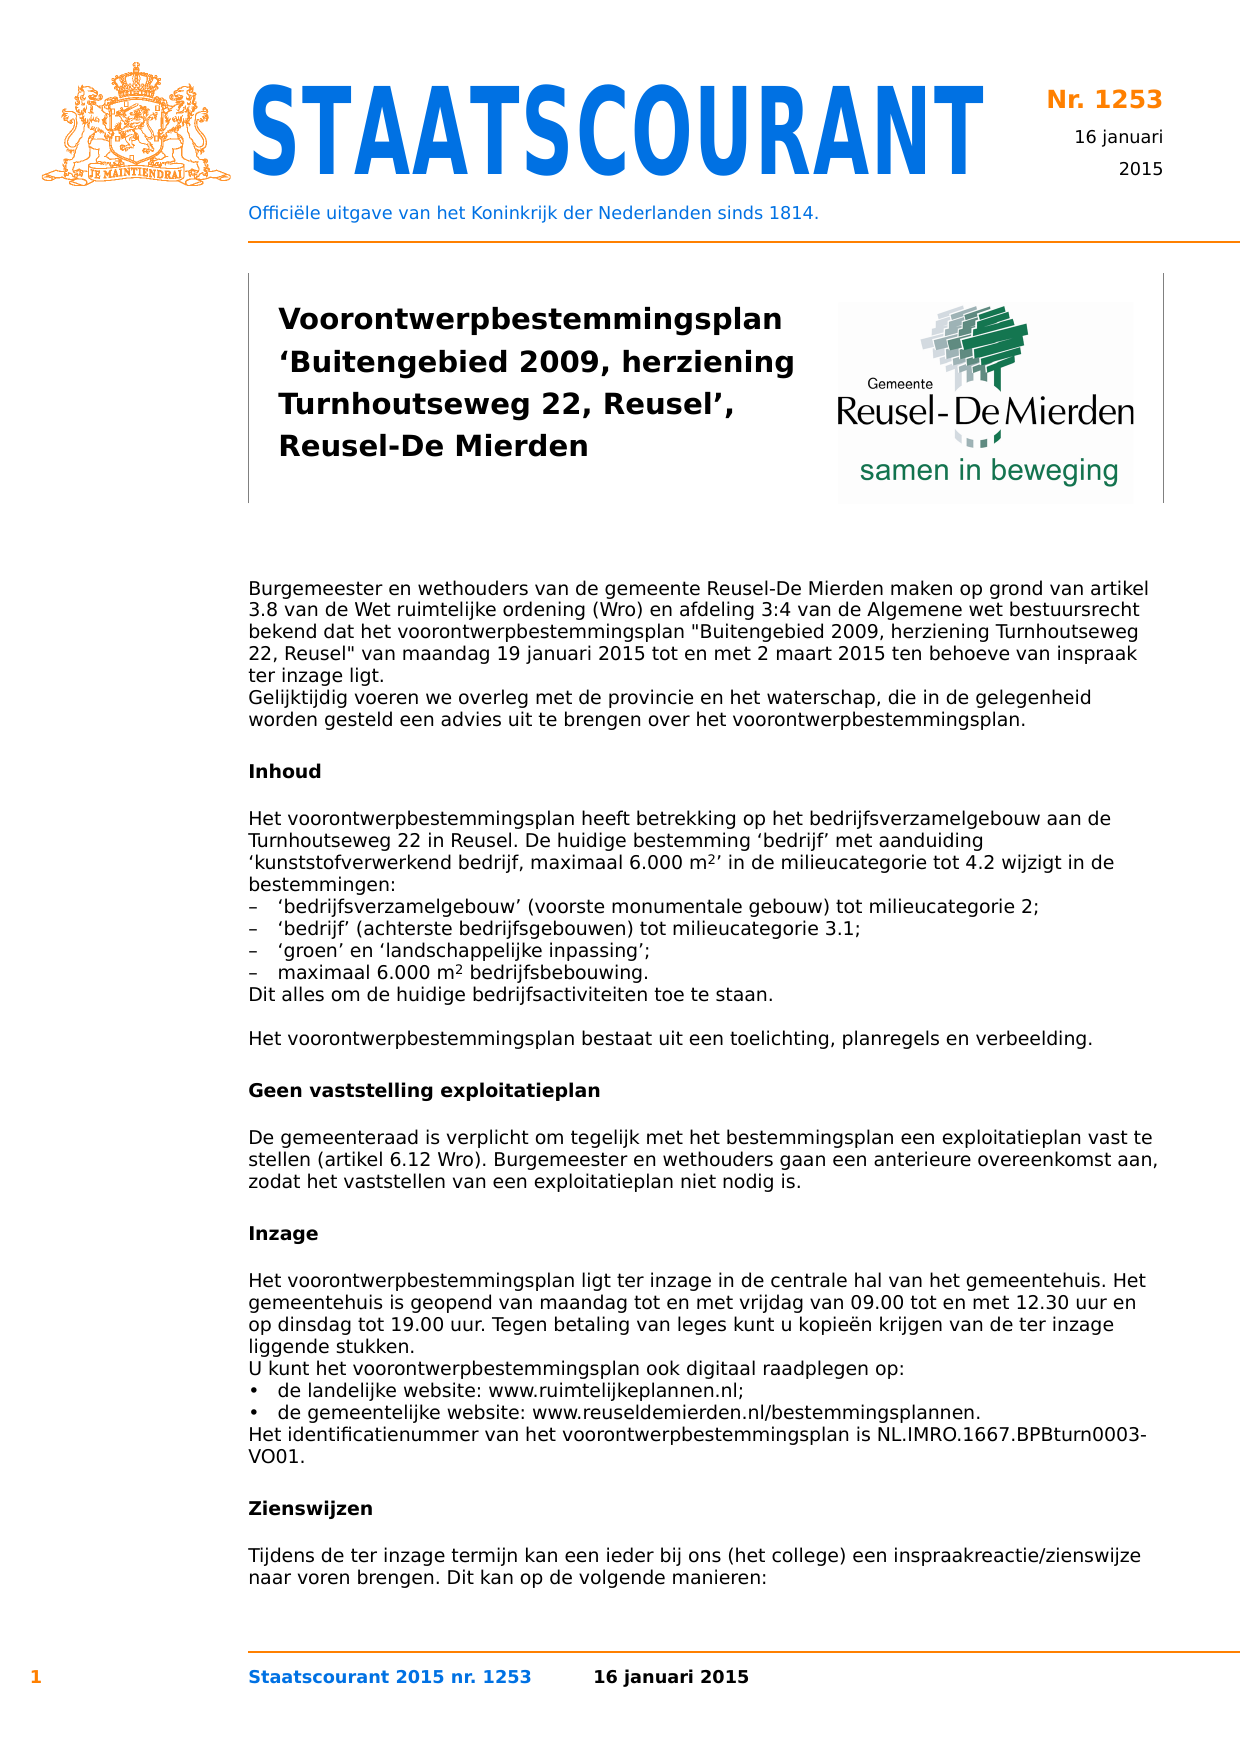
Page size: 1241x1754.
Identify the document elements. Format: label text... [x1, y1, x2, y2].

table_cell 16 januari [998, 121, 1240, 153]
text • de gemeentelijke website: www.reuseldemierden.nl/bestemmingsplannen. [248, 1402, 1163, 1424]
table_header STAATSCOURANT [248, 62, 998, 203]
table_header Nr. 1253 [998, 62, 1240, 121]
text U kunt het voorontwerpbestemmingsplan ook digitaal raadplegen op: [248, 1358, 1163, 1380]
text – ‘groen’ en ‘landschappelijke inpassing’; [248, 940, 1163, 962]
text – ‘bedrijf’ (achterste bedrijfsgebouwen) tot milieucategorie 3.1; [248, 918, 1163, 940]
picture [838, 302, 1134, 504]
text De gemeenteraad is verplicht om tegelijk met het bestemmingsplan een exploitatieplan vast te stellen (artikel 6.12 Wro). Burgemeester en wethouders gaan een anterieure overeenkomst aan, zodat het vaststellen van een exploitatieplan niet nodig is. [248, 1127, 1163, 1193]
text • de landelijke website: www.ruimtelijkeplannen.nl; [248, 1380, 1163, 1402]
subtitle Inhoud [248, 761, 1163, 783]
subtitle Voorontwerpbestemmingsplan ‘Buitengebied 2009, herziening Turnhoutseweg 22, Reusel’, Reusel-De Mierden [249, 273, 1163, 503]
text – ‘bedrijfsverzamelgebouw’ (voorste monumentale gebouw) tot milieucategorie 2; [248, 896, 1163, 918]
text Tijdens de ter inzage termijn kan een ieder bij ons (het college) een inspraakreactie/zienswijze naar voren brengen. Dit kan op de volgende manieren: [248, 1544, 1163, 1588]
text Het voorontwerpbestemmingsplan heeft betrekking op het bedrijfsverzamelgebouw aan de Turnhoutseweg 22 in Reusel. De huidige bestemming ‘bedrijf’ met aanduiding ‘kunststofverwerkend bedrijf, maximaal 6.000 m2’ in de milieucategorie tot 4.2 wijzigt in de bestemmingen: [248, 808, 1163, 896]
subtitle Zienswijzen [248, 1498, 1163, 1519]
table_header [25, 62, 248, 241]
text Het voorontwerpbestemmingsplan bestaat uit een toelichting, planregels en verbeelding. [248, 1028, 1163, 1050]
text Gelijktijdig voeren we overleg met de provincie en het waterschap, die in de gelegenheid worden gesteld een advies uit te brengen over het voorontwerpbestemmingsplan. [248, 687, 1163, 731]
text – maximaal 6.000 m2 bedrijfsbebouwing. [248, 962, 1163, 984]
table_cell 2015 [998, 153, 1240, 203]
text Het identificatienummer van het voorontwerpbestemmingsplan is NL.IMRO.1667.BPBturn0003-VO01. [248, 1424, 1163, 1468]
text Het voorontwerpbestemmingsplan ligt ter inzage in de centrale hal van het gemeentehuis. Het gemeentehuis is geopend van maandag tot en met vrijdag van 09.00 tot en met 12.30 uur en op dinsdag tot 19.00 uur. Tegen betaling van leges kunt u kopieën krijgen van de ter inzage liggende stukken. [248, 1270, 1163, 1358]
subtitle Geen vaststelling exploitatieplan [248, 1080, 1163, 1102]
picture [41, 62, 231, 186]
table_cell Officiële uitgave van het Koninkrijk der Nederlanden sinds 1814. [248, 203, 1240, 241]
text Dit alles om de huidige bedrijfsactiviteiten toe te staan. [248, 984, 1163, 1006]
subtitle Inzage [248, 1223, 1163, 1245]
text Burgemeester en wethouders van de gemeente Reusel-De Mierden maken op grond van artikel 3.8 van de Wet ruimtelijke ordening (Wro) en afdeling 3:4 van de Algemene wet bestuursrecht bekend dat het voorontwerpbestemmingsplan "Buitengebied 2009, herziening Turnhoutseweg 22, Reusel" van maandag 19 januari 2015 tot en met 2 maart 2015 ten behoeve van inspraak ter inzage ligt. [248, 577, 1163, 687]
